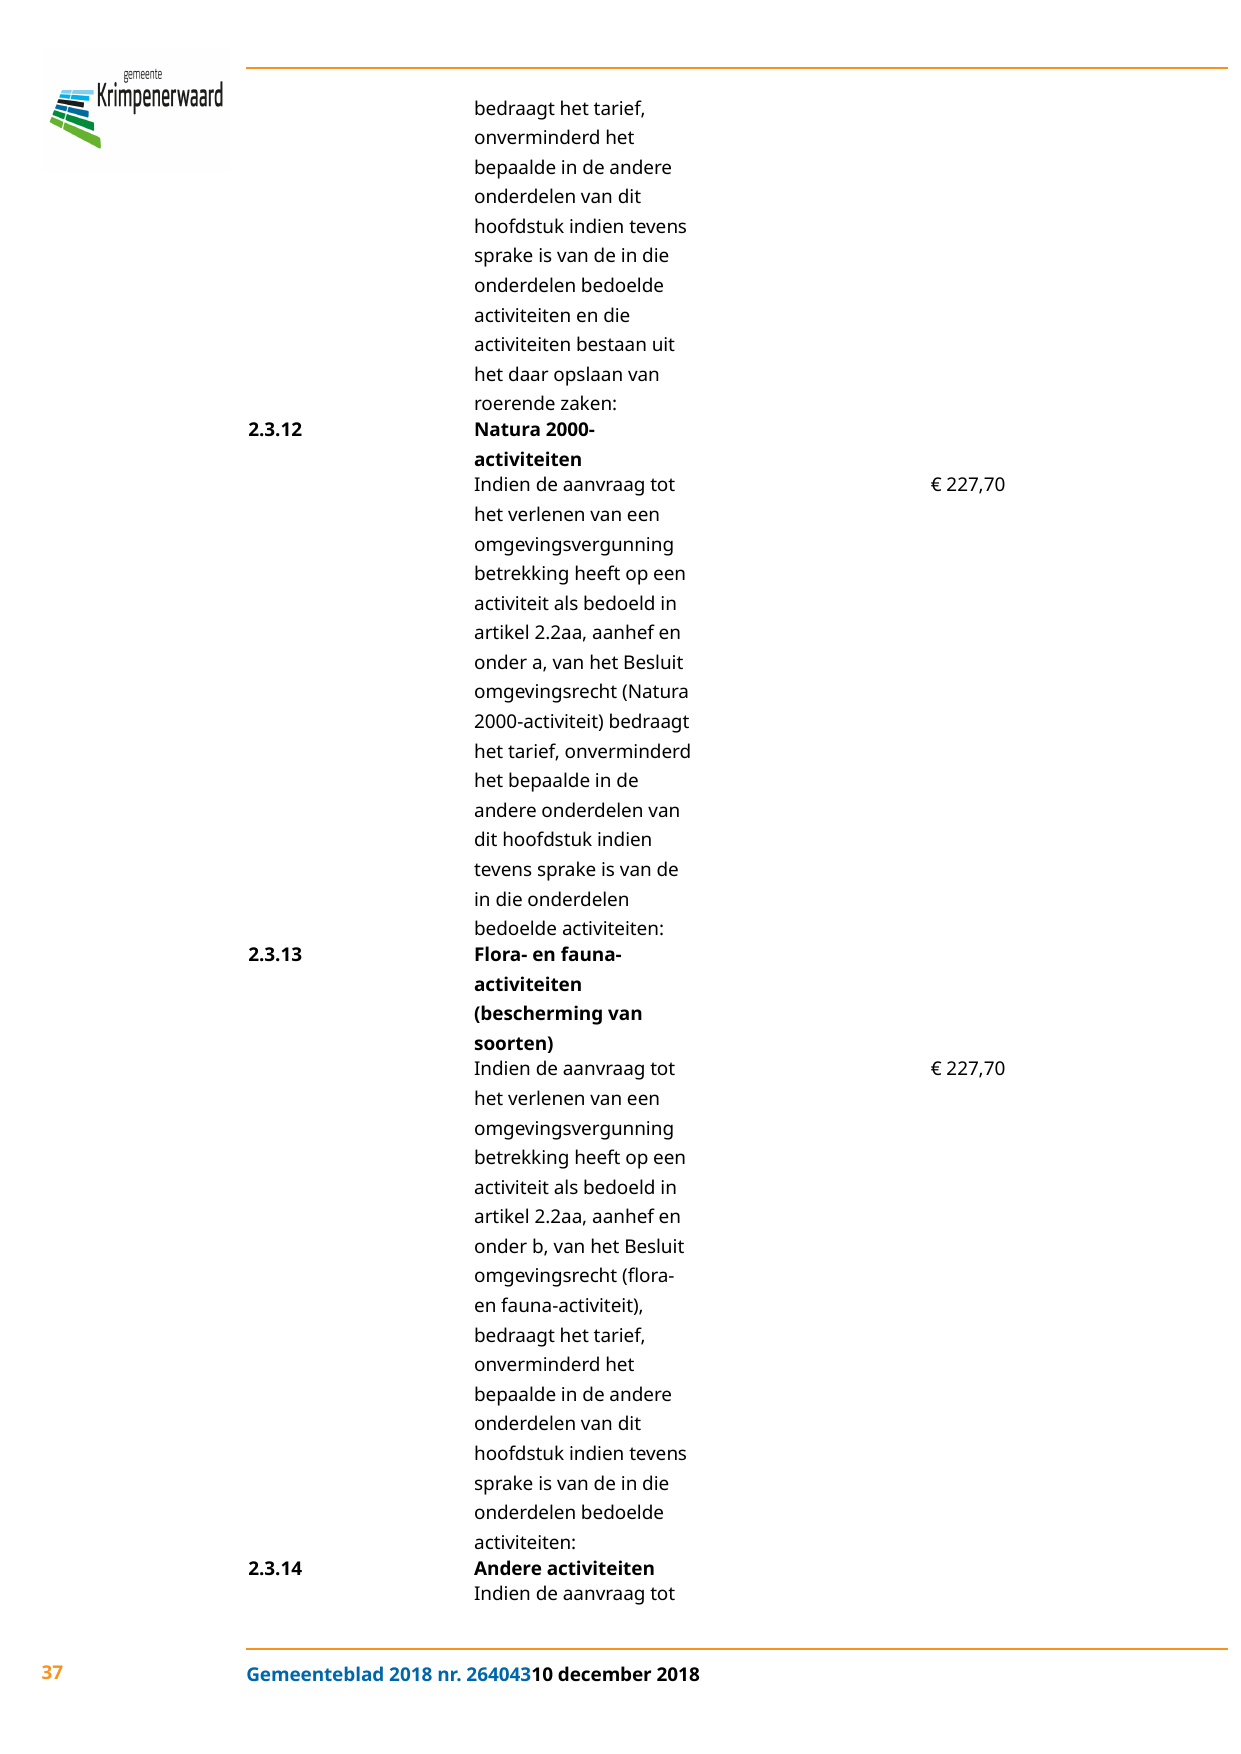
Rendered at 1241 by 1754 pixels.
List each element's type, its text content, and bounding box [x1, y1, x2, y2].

table_cell [926, 416, 1152, 472]
table_cell [700, 1580, 926, 1606]
table_cell [700, 416, 926, 472]
table_cell Andere activiteiten [474, 1555, 700, 1580]
table_cell 2.3.14 [248, 1555, 474, 1580]
table_cell 2.3.12 [248, 416, 474, 472]
table_cell [248, 1580, 474, 1606]
table_cell Flora- en fauna-activiteiten (bescherming van soorten) [474, 941, 700, 1056]
table_cell Indien de aanvraag tot het verlenen van een omgevingsvergunning betrekking heeft op een activiteit als bedoeld in artikel 2.2aa, aanhef en onder a, van het Besluit omgevingsrecht (Natura 2000-activiteit) bedraagt het tarief, onverminderd het bepaalde in de andere onderdelen van dit hoofdstuk indien tevens sprake is van de in die onderdelen bedoelde activiteiten: [474, 472, 700, 941]
table_cell Indien de aanvraag tot het verlenen van een omgevingsvergunning betrekking heeft op een activiteit als bedoeld in artikel 2.2aa, aanhef en onder b, van het Besluit omgevingsrecht (flora- en fauna-activiteit), bedraagt het tarief, onverminderd het bepaalde in de andere onderdelen van dit hoofdstuk indien tevens sprake is van de in die onderdelen bedoelde activiteiten: [474, 1056, 700, 1555]
table_cell [700, 941, 926, 1056]
table_cell € 227,70 [926, 472, 1152, 941]
table_cell [700, 1555, 926, 1580]
table_cell [248, 95, 474, 416]
table_cell [700, 472, 926, 941]
table_cell [248, 472, 474, 941]
table_cell 2.3.13 [248, 941, 474, 1056]
table_cell [926, 941, 1152, 1056]
table_cell [926, 1555, 1152, 1580]
table_cell bedraagt het tarief, onverminderd het bepaalde in de andere onderdelen van dit hoofdstuk indien tevens sprake is van de in die onderdelen bedoelde activiteiten en die activiteiten bestaan uit het daar opslaan van roerende zaken: [474, 95, 700, 416]
table_cell [248, 1056, 474, 1555]
table_cell Natura 2000-activiteiten [474, 416, 700, 472]
table_cell [926, 95, 1152, 416]
table_cell Indien de aanvraag tot [474, 1580, 700, 1606]
table_cell [700, 95, 926, 416]
table_cell € 227,70 [926, 1056, 1152, 1555]
table_cell [926, 1580, 1152, 1606]
table_cell [700, 1056, 926, 1555]
picture [41, 47, 231, 172]
